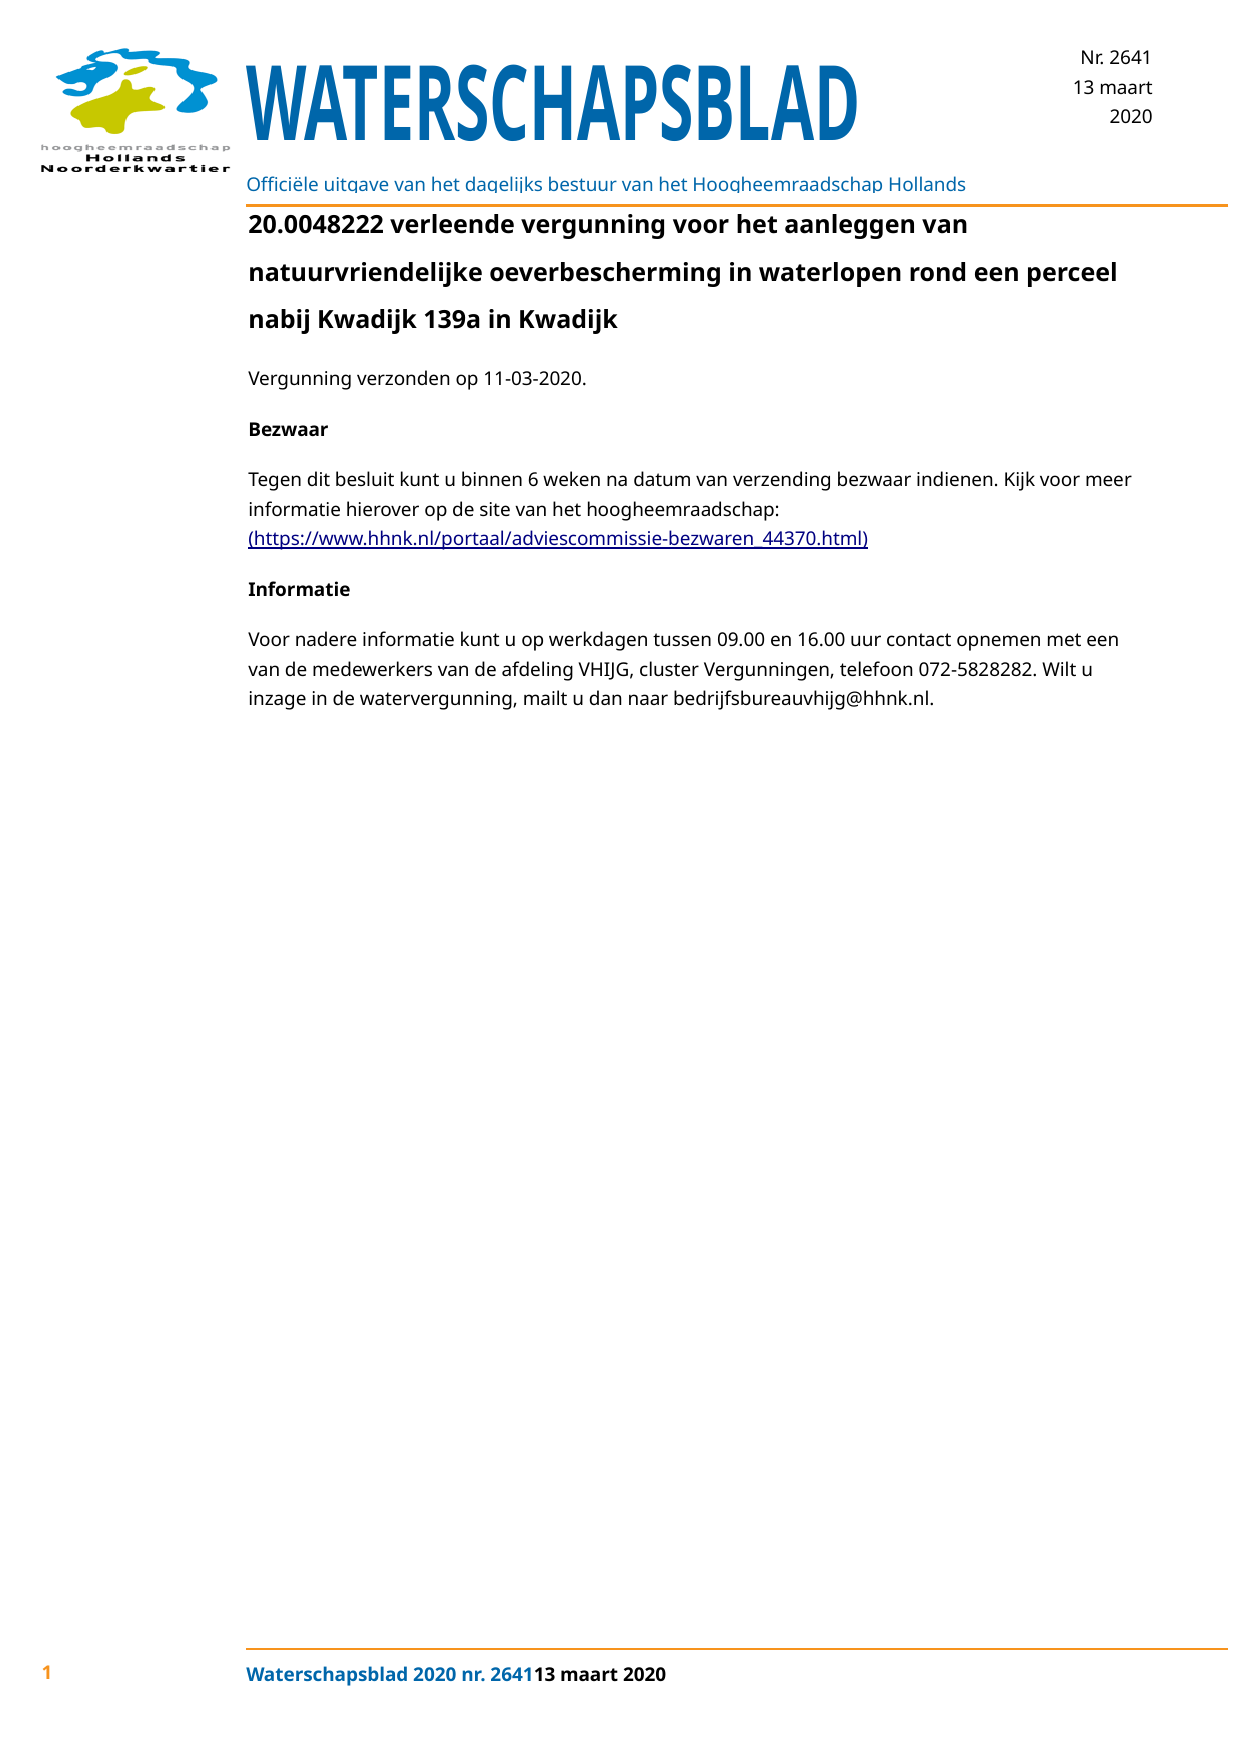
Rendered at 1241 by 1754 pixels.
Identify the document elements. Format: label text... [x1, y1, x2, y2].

text Tegen dit besluit kunt u binnen 6 weken na datum van verzending bezwaar indienen. Kijk voor meer informatie hierover op de site van het hoogheemraadschap: (https://www.hhnk.nl/portaal/adviescommissie-bezwaren_44370.html) [248, 466, 1152, 551]
text Bezwaar [248, 416, 1152, 442]
text Voor nadere informatie kunt u op werkdagen tussen 09.00 en 16.00 uur contact opnemen met een van de medewerkers van de afdeling VHIJG, cluster Vergunningen, telefoon 072-5828282. Wilt u inzage in de watervergunning, mailt u dan naar bedrijfsbureauvhijg@hhnk.nl. [248, 626, 1152, 711]
text Informatie [248, 576, 1152, 602]
text Vergunning verzonden op 11-03-2020. [248, 366, 1152, 391]
picture [41, 47, 231, 172]
text 20.0048222 verleende vergunning voor het aanleggen van natuurvriendelijke oeverbescherming in waterlopen rond een perceel nabij Kwadijk 139a in Kwadijk [248, 207, 1152, 336]
